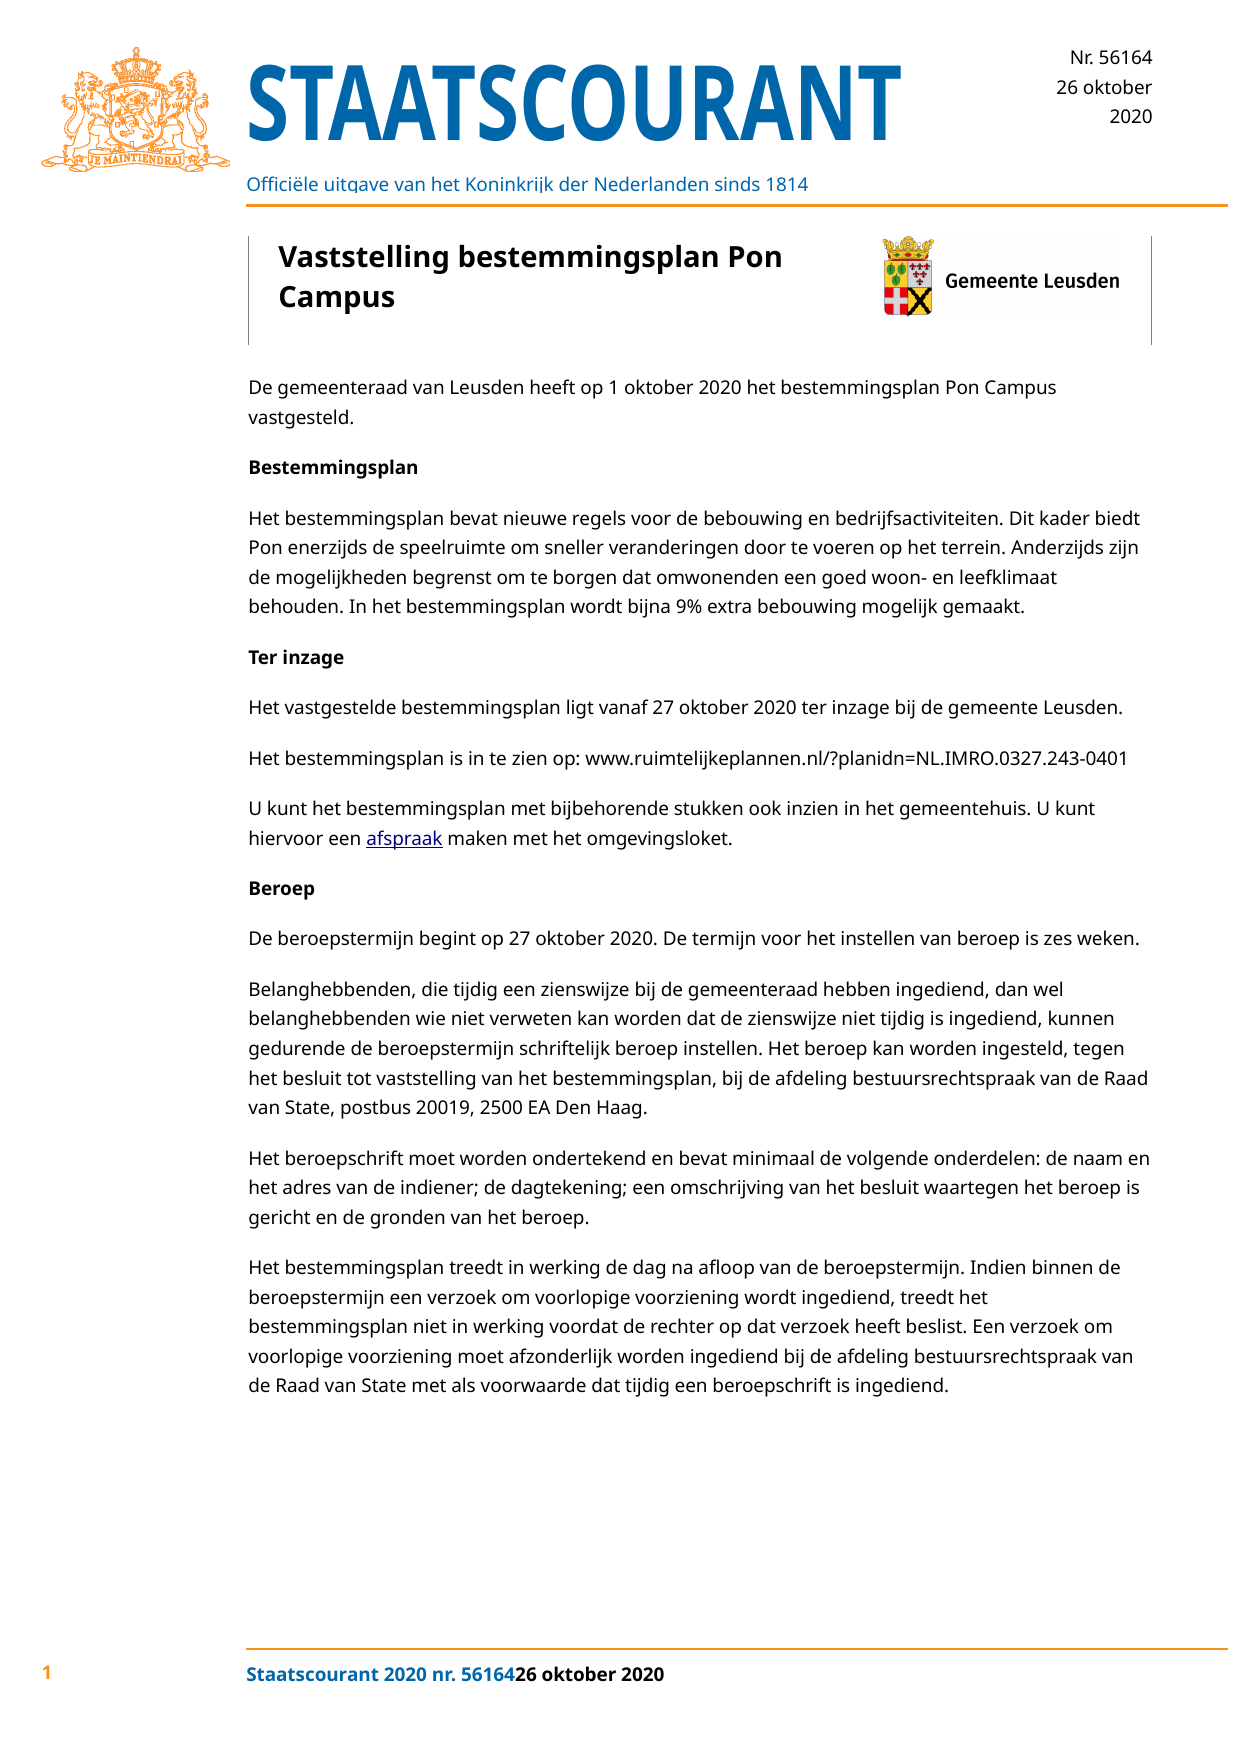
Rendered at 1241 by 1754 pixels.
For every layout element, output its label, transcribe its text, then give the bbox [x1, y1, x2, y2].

text Belanghebbenden, die tijdig een zienswijze bij de gemeenteraad hebben ingediend, dan wel belanghebbenden wie niet verweten kan worden dat de zienswijze niet tijdig is ingediend, kunnen gedurende de beroepstermijn schriftelijk beroep instellen. Het beroep kan worden ingesteld, tegen het besluit tot vaststelling van het bestemmingsplan, bij de afdeling bestuursrechtspraak van de Raad van State, postbus 20019, 2500 EA Den Haag. [248, 976, 1152, 1120]
text Ter inzage [248, 644, 1152, 669]
picture [882, 236, 1119, 317]
table_header [850, 236, 1151, 345]
text U kunt het bestemmingsplan met bijbehorende stukken ook inzien in het gemeentehuis. U kunt hiervoor een afspraak maken met het omgevingsloket. [248, 795, 1152, 850]
text Bestemmingsplan [248, 454, 1152, 480]
text Het vastgestelde bestemmingsplan ligt vanaf 27 oktober 2020 ter inzage bij de gemeente Leusden. [248, 694, 1152, 720]
picture [41, 47, 231, 172]
text Het beroepschrift moet worden ondertekend en bevat minimaal de volgende onderdelen: de naam en het adres van de indiener; de dagtekening; een omschrijving van het besluit waartegen het beroep is gericht en de gronden van het beroep. [248, 1145, 1152, 1229]
text Het bestemmingsplan is in te zien op: www.ruimtelijkeplannen.nl/?planidn=NL.IMRO.0327.243-0401 [248, 745, 1152, 770]
text Het bestemmingsplan bevat nieuwe regels voor de bebouwing en bedrijfsactiviteiten. Dit kader biedt Pon enerzijds de speelruimte om sneller veranderingen door te voeren op het terrein. Anderzijds zijn de mogelijkheden begrenst om te borgen dat omwonenden een goed woon- en leefklimaat behouden. In het bestemmingsplan wordt bijna 9% extra bebouwing mogelijk gemaakt. [248, 505, 1152, 619]
text De gemeenteraad van Leusden heeft op 1 oktober 2020 het bestemmingsplan Pon Campus vastgesteld. [248, 374, 1152, 429]
table_header Vaststelling bestemmingsplan Pon Campus [249, 236, 850, 345]
text Beroep [248, 875, 1152, 901]
text Het bestemmingsplan treedt in werking de dag na afloop van de beroepstermijn. Indien binnen de beroepstermijn een verzoek om voorlopige voorziening wordt ingediend, treedt het bestemmingsplan niet in werking voordat de rechter op dat verzoek heeft beslist. Een verzoek om voorlopige voorziening moet afzonderlijk worden ingediend bij de afdeling bestuursrechtspraak van de Raad van State met als voorwaarde dat tijdig een beroepschrift is ingediend. [248, 1254, 1152, 1398]
text De beroepstermijn begint op 27 oktober 2020. De termijn voor het instellen van beroep is zes weken. [248, 926, 1152, 951]
